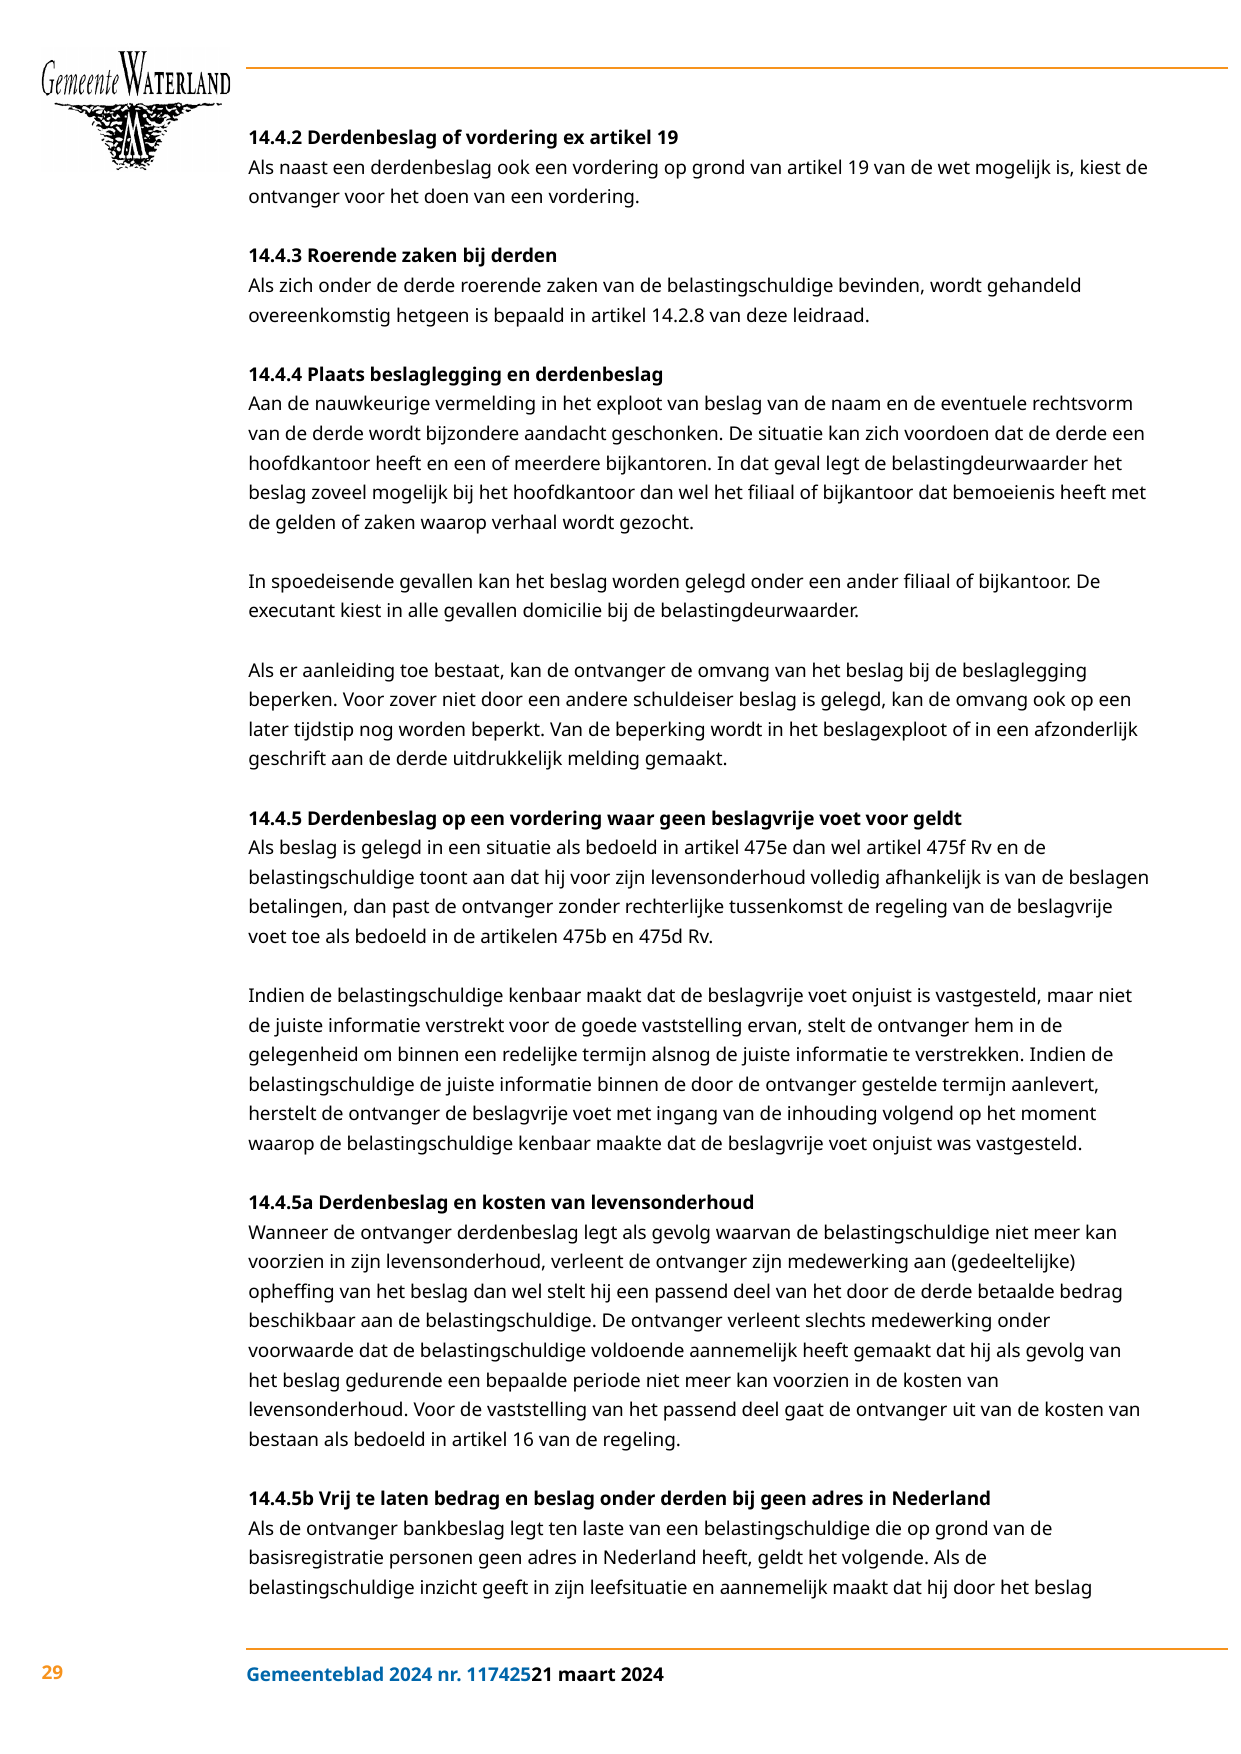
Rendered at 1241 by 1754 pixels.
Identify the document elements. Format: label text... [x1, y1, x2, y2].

text Indien de belastingschuldige kenbaar maakt dat de beslagvrije voet onjuist is vastgesteld, maar niet de juiste informatie verstrekt voor de goede vaststelling ervan, stelt de ontvanger hem in de gelegenheid om binnen een redelijke termijn alsnog de juiste informatie te verstrekken. Indien de belastingschuldige de juiste informatie binnen de door de ontvanger gestelde termijn aanlevert, herstelt de ontvanger de beslagvrije voet met ingang van de inhouding volgend op het moment waarop de belastingschuldige kenbaar maakte dat de beslagvrije voet onjuist was vastgesteld. [248, 982, 1152, 1156]
text 14.4.5 Derdenbeslag op een vordering waar geen beslagvrije voet voor geldt [248, 805, 1152, 831]
text Als naast een derdenbeslag ook een vordering op grond van artikel 19 van de wet mogelijk is, kiest de ontvanger voor het doen van een vordering. [248, 154, 1152, 209]
text 14.4.4 Plaats beslaglegging en derdenbeslag [248, 361, 1152, 387]
text 14.4.2 Derdenbeslag of vordering ex artikel 19 [248, 124, 1152, 150]
text Wanneer de ontvanger derdenbeslag legt als gevolg waarvan de belastingschuldige niet meer kan voorzien in zijn levensonderhoud, verleent de ontvanger zijn medewerking aan (gedeeltelijke) opheffing van het beslag dan wel stelt hij een passend deel van het door de derde betaalde bedrag beschikbaar aan de belastingschuldige. De ontvanger verleent slechts medewerking onder voorwaarde dat de belastingschuldige voldoende aannemelijk heeft gemaakt dat hij als gevolg van het beslag gedurende een bepaalde periode niet meer kan voorzien in de kosten van levensonderhoud. Voor de vaststelling van het passend deel gaat de ontvanger uit van de kosten van bestaan als bedoeld in artikel 16 van de regeling. [248, 1219, 1152, 1452]
text Als er aanleiding toe bestaat, kan de ontvanger de omvang van het beslag bij de beslaglegging beperken. Voor zover niet door een andere schuldeiser beslag is gelegd, kan de omvang ook op een later tijdstip nog worden beperkt. Van de beperking wordt in het beslagexploot of in een afzonderlijk geschrift aan de derde uitdrukkelijk melding gemaakt. [248, 657, 1152, 771]
picture [41, 47, 231, 172]
text 14.4.5a Derdenbeslag en kosten van levensonderhoud [248, 1189, 1152, 1215]
text Als de ontvanger bankbeslag legt ten laste van een belastingschuldige die op grond van de basisregistratie personen geen adres in Nederland heeft, geldt het volgende. Als de belastingschuldige inzicht geeft in zijn leefsituatie en aannemelijk maakt dat hij door het beslag [248, 1515, 1152, 1600]
text Als zich onder de derde roerende zaken van de belastingschuldige bevinden, wordt gehandeld overeenkomstig hetgeen is bepaald in artikel 14.2.8 van deze leidraad. [248, 272, 1152, 328]
text In spoedeisende gevallen kan het beslag worden gelegd onder een ander filiaal of bijkantoor. De executant kiest in alle gevallen domicilie bij de belastingdeurwaarder. [248, 568, 1152, 623]
text Als beslag is gelegd in een situatie als bedoeld in artikel 475e dan wel artikel 475f Rv en de belastingschuldige toont aan dat hij voor zijn levensonderhoud volledig afhankelijk is van de beslagen betalingen, dan past de ontvanger zonder rechterlijke tussenkomst de regeling van de beslagvrije voet toe als bedoeld in de artikelen 475b en 475d Rv. [248, 834, 1152, 949]
text 14.4.5b Vrij te laten bedrag en beslag onder derden bij geen adres in Nederland [248, 1485, 1152, 1511]
text 14.4.3 Roerende zaken bij derden [248, 243, 1152, 268]
text Aan de nauwkeurige vermelding in het exploot van beslag van de naam en de eventuele rechtsvorm van de derde wordt bijzondere aandacht geschonken. De situatie kan zich voordoen dat de derde een hoofdkantoor heeft en een of meerdere bijkantoren. In dat geval legt de belastingdeurwaarder het beslag zoveel mogelijk bij het hoofdkantoor dan wel het filiaal of bijkantoor dat bemoeienis heeft met de gelden of zaken waarop verhaal wordt gezocht. [248, 391, 1152, 535]
